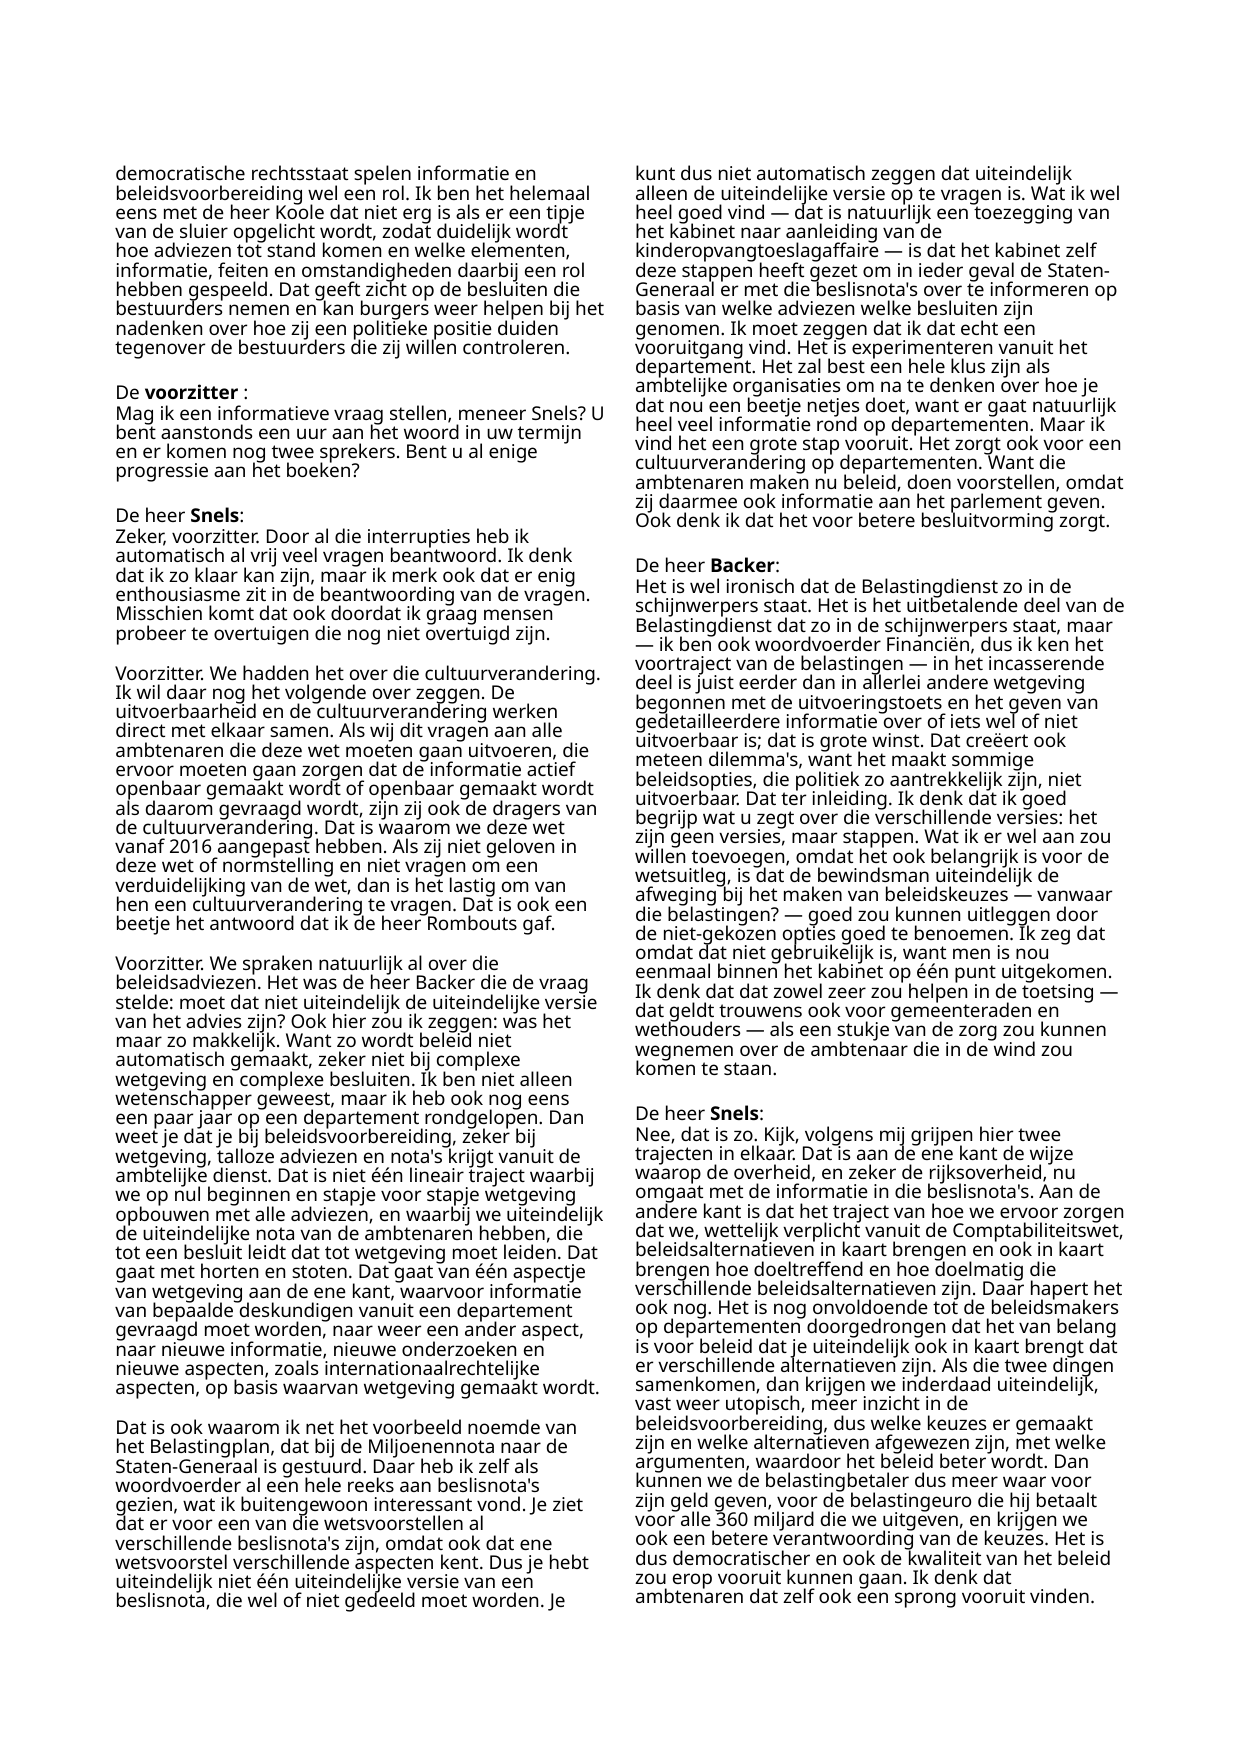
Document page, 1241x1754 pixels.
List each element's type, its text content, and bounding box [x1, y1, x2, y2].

text De voorzitter : [115, 379, 605, 404]
text Mag ik een informatieve vraag stellen, meneer Snels? U bent aanstonds een uur aan het woord in uw termijn en er komen nog twee sprekers. Bent u al enige progressie aan het boeken? [115, 404, 605, 482]
text Voorzitter. We hadden het over die cultuurverandering. Ik wil daar nog het volgende over zeggen. De uitvoerbaarheid en de cultuurverandering werken direct met elkaar samen. Als wij dit vragen aan alle ambtenaren die deze wet moeten gaan uitvoeren, die ervoor moeten gaan zorgen dat de informatie actief openbaar gemaakt wordt of openbaar gemaakt wordt als daarom gevraagd wordt, zijn zij ook de dragers van de cultuurverandering. Dat is waarom we deze wet vanaf 2016 aangepast hebben. Als zij niet geloven in deze wet of normstelling en niet vragen om een verduidelijking van de wet, dan is het lastig om van hen een cultuurverandering te vragen. Dat is ook een beetje het antwoord dat ik de heer Rombouts gaf. [115, 664, 605, 934]
text kunt dus niet automatisch zeggen dat uiteindelijk alleen de uiteindelijke versie op te vragen is. Wat ik wel heel goed vind — dat is natuurlijk een toezegging van het kabinet naar aanleiding van de kinderopvangtoeslagaffaire — is dat het kabinet zelf deze stappen heeft gezet om in ieder geval de Staten-Generaal er met die beslisnota's over te informeren op basis van welke adviezen welke besluiten zijn genomen. Ik moet zeggen dat ik dat echt een vooruitgang vind. Het is experimenteren vanuit het departement. Het zal best een hele klus zijn als ambtelijke organisaties om na te denken over hoe je dat nou een beetje netjes doet, want er gaat natuurlijk heel veel informatie rond op departementen. Maar ik vind het een grote stap vooruit. Het zorgt ook voor een cultuurverandering op departementen. Want die ambtenaren maken nu beleid, doen voorstellen, omdat zij daarmee ook informatie aan het parlement geven. Ook denk ik dat het voor betere besluitvorming zorgt. [635, 165, 1125, 531]
text Dat is ook waarom ik net het voorbeeld noemde van het Belastingplan, dat bij de Miljoenennota naar de Staten-Generaal is gestuurd. Daar heb ik zelf als woordvoerder al een hele reeks aan beslisnota's gezien, wat ik buitengewoon interessant vond. Je ziet dat er voor een van die wetsvoorstellen al verschillende beslisnota's zijn, omdat ook dat ene wetsvoorstel verschillende aspecten kent. Dus je hebt uiteindelijk niet één uiteindelijke versie van een beslisnota, die wel of niet gedeeld moet worden. Je [115, 1419, 605, 1612]
text De heer Snels: [115, 502, 605, 528]
text Voorzitter. We spraken natuurlijk al over die beleidsadviezen. Het was de heer Backer die de vraag stelde: moet dat niet uiteindelijk de uiteindelijke versie van het advies zijn? Ook hier zou ik zeggen: was het maar zo makkelijk. Want zo wordt beleid niet automatisch gemaakt, zeker niet bij complexe wetgeving en complexe besluiten. Ik ben niet alleen wetenschapper geweest, maar ik heb ook nog eens een paar jaar op een departement rondgelopen. Dan weet je dat je bij beleidsvoorbereiding, zeker bij wetgeving, talloze adviezen en nota's krijgt vanuit de ambtelijke dienst. Dat is niet één lineair traject waarbij we op nul beginnen en stapje voor stapje wetgeving opbouwen met alle adviezen, en waarbij we uiteindelijk de uiteindelijke nota van de ambtenaren hebben, die tot een besluit leidt dat tot wetgeving moet leiden. Dat gaat met horten en stoten. Dat gaat van één aspectje van wetgeving aan de ene kant, waarvoor informatie van bepaalde deskundigen vanuit een departement gevraagd moet worden, naar weer een ander aspect, naar nieuwe informatie, nieuwe onderzoeken en nieuwe aspecten, zoals internationaalrechtelijke aspecten, op basis waarvan wetgeving gemaakt wordt. [115, 955, 605, 1398]
text De heer Backer: [635, 552, 1125, 578]
text De heer Snels: [635, 1100, 1125, 1126]
text Nee, dat is zo. Kijk, volgens mij grijpen hier twee trajecten in elkaar. Dat is aan de ene kant de wijze waarop de overheid, en zeker de rijksoverheid, nu omgaat met de informatie in die beslisnota's. Aan de andere kant is dat het traject van hoe we ervoor zorgen dat we, wettelijk verplicht vanuit de Comptabiliteitswet, beleidsalternatieven in kaart brengen en ook in kaart brengen hoe doeltreffend en hoe doelmatig die verschillende beleidsalternatieven zijn. Daar hapert het ook nog. Het is nog onvoldoende tot de beleidsmakers op departementen doorgedrongen dat het van belang is voor beleid dat je uiteindelijk ook in kaart brengt dat er verschillende alternatieven zijn. Als die twee dingen samenkomen, dan krijgen we inderdaad uiteindelijk, vast weer utopisch, meer inzicht in de beleidsvoorbereiding, dus welke keuzes er gemaakt zijn en welke alternatieven afgewezen zijn, met welke argumenten, waardoor het beleid beter wordt. Dan kunnen we de belastingbetaler dus meer waar voor zijn geld geven, voor de belastingeuro die hij betaalt voor alle 360 miljard die we uitgeven, en krijgen we ook een betere verantwoording van de keuzes. Het is dus democratischer en ook de kwaliteit van het beleid zou erop vooruit kunnen gaan. Ik denk dat ambtenaren dat zelf ook een sprong vooruit vinden. [635, 1126, 1125, 1607]
text Het is wel ironisch dat de Belastingdienst zo in de schijnwerpers staat. Het is het uitbetalende deel van de Belastingdienst dat zo in de schijnwerpers staat, maar — ik ben ook woordvoerder Financiën, dus ik ken het voortraject van de belastingen — in het incasserende deel is juist eerder dan in allerlei andere wetgeving begonnen met de uitvoeringstoets en het geven van gedetailleerdere informatie over of iets wel of niet uitvoerbaar is; dat is grote winst. Dat creëert ook meteen dilemma's, want het maakt sommige beleidsopties, die politiek zo aantrekkelijk zijn, niet uitvoerbaar. Dat ter inleiding. Ik denk dat ik goed begrijp wat u zegt over die verschillende versies: het zijn geen versies, maar stappen. Wat ik er wel aan zou willen toevoegen, omdat het ook belangrijk is voor de wetsuitleg, is dat de bewindsman uiteindelijk de afweging bij het maken van beleidskeuzes — vanwaar die belastingen? — goed zou kunnen uitleggen door de niet-gekozen opties goed te benoemen. Ik zeg dat omdat dat niet gebruikelijk is, want men is nou eenmaal binnen het kabinet op één punt uitgekomen. Ik denk dat dat zowel zeer zou helpen in de toetsing — dat geldt trouwens ook voor gemeenteraden en wethouders — als een stukje van de zorg zou kunnen wegnemen over de ambtenaar die in de wind zou komen te staan. [635, 578, 1125, 1079]
text Zeker, voorzitter. Door al die interrupties heb ik automatisch al vrij veel vragen beantwoord. Ik denk dat ik zo klaar kan zijn, maar ik merk ook dat er enig enthousiasme zit in de beantwoording van de vragen. Misschien komt dat ook doordat ik graag mensen probeer te overtuigen die nog niet overtuigd zijn. [115, 528, 605, 644]
text democratische rechtsstaat spelen informatie en beleidsvoorbereiding wel een rol. Ik ben het helemaal eens met de heer Koole dat niet erg is als er een tipje van de sluier opgelicht wordt, zodat duidelijk wordt hoe adviezen tot stand komen en welke elementen, informatie, feiten en omstandigheden daarbij een rol hebben gespeeld. Dat geeft zicht op de besluiten die bestuurders nemen en kan burgers weer helpen bij het nadenken over hoe zij een politieke positie duiden tegenover de bestuurders die zij willen controleren. [115, 165, 605, 358]
